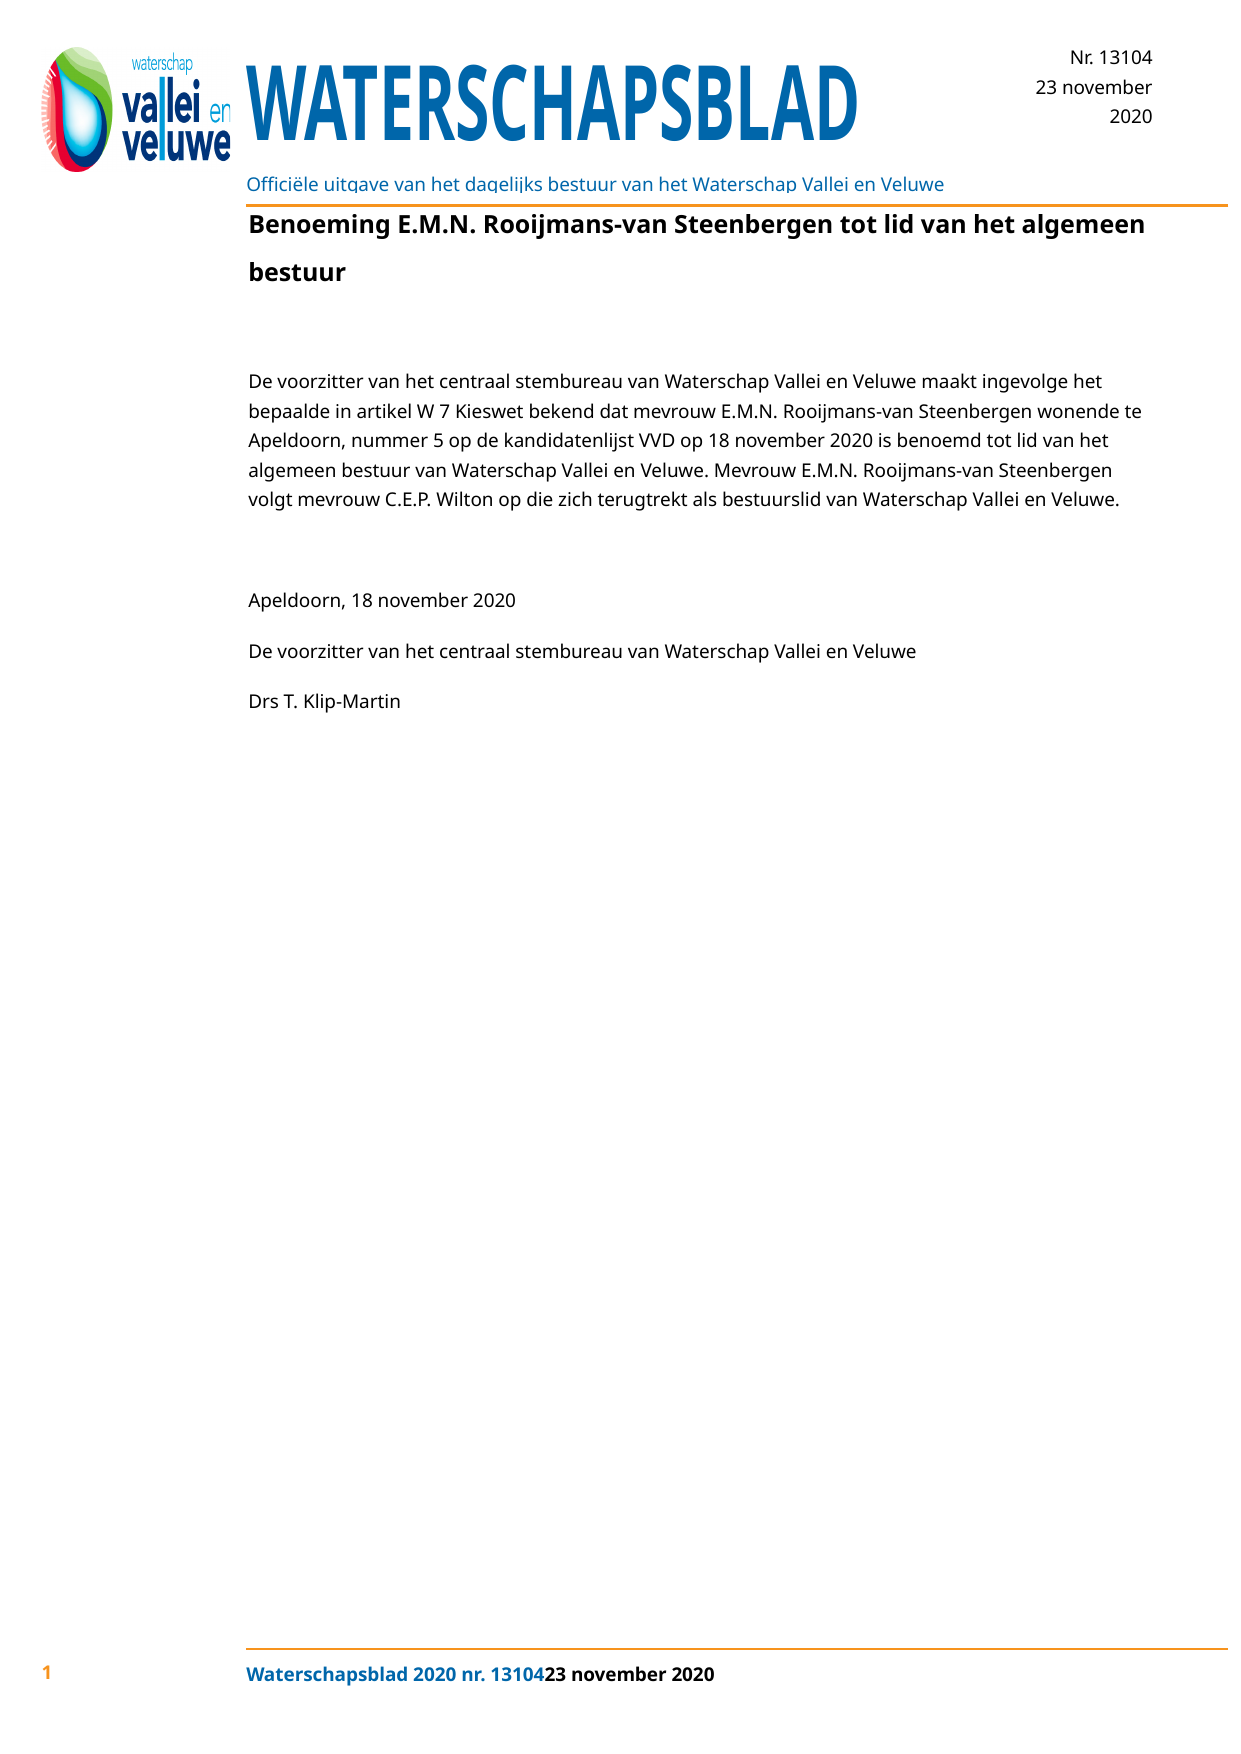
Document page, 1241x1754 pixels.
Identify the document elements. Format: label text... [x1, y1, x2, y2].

text Apeldoorn, 18 november 2020 [248, 587, 1152, 613]
text Benoeming E.M.N. Rooijmans-van Steenbergen tot lid van het algemeen bestuur [248, 207, 1152, 288]
text Drs T. Klip-Martin [248, 688, 1152, 714]
text De voorzitter van het centraal stembureau van Waterschap Vallei en Veluwe maakt ingevolge het bepaalde in artikel W 7 Kieswet bekend dat mevrouw E.M.N. Rooijmans-van Steenbergen wonende te Apeldoorn, nummer 5 op de kandidatenlijst VVD op 18 november 2020 is benoemd tot lid van het algemeen bestuur van Waterschap Vallei en Veluwe. Mevrouw E.M.N. Rooijmans-van Steenbergen volgt mevrouw C.E.P. Wilton op die zich terugtrekt als bestuurslid van Waterschap Vallei en Veluwe. [248, 368, 1152, 512]
picture [41, 47, 231, 172]
text De voorzitter van het centraal stembureau van Waterschap Vallei en Veluwe [248, 638, 1152, 664]
